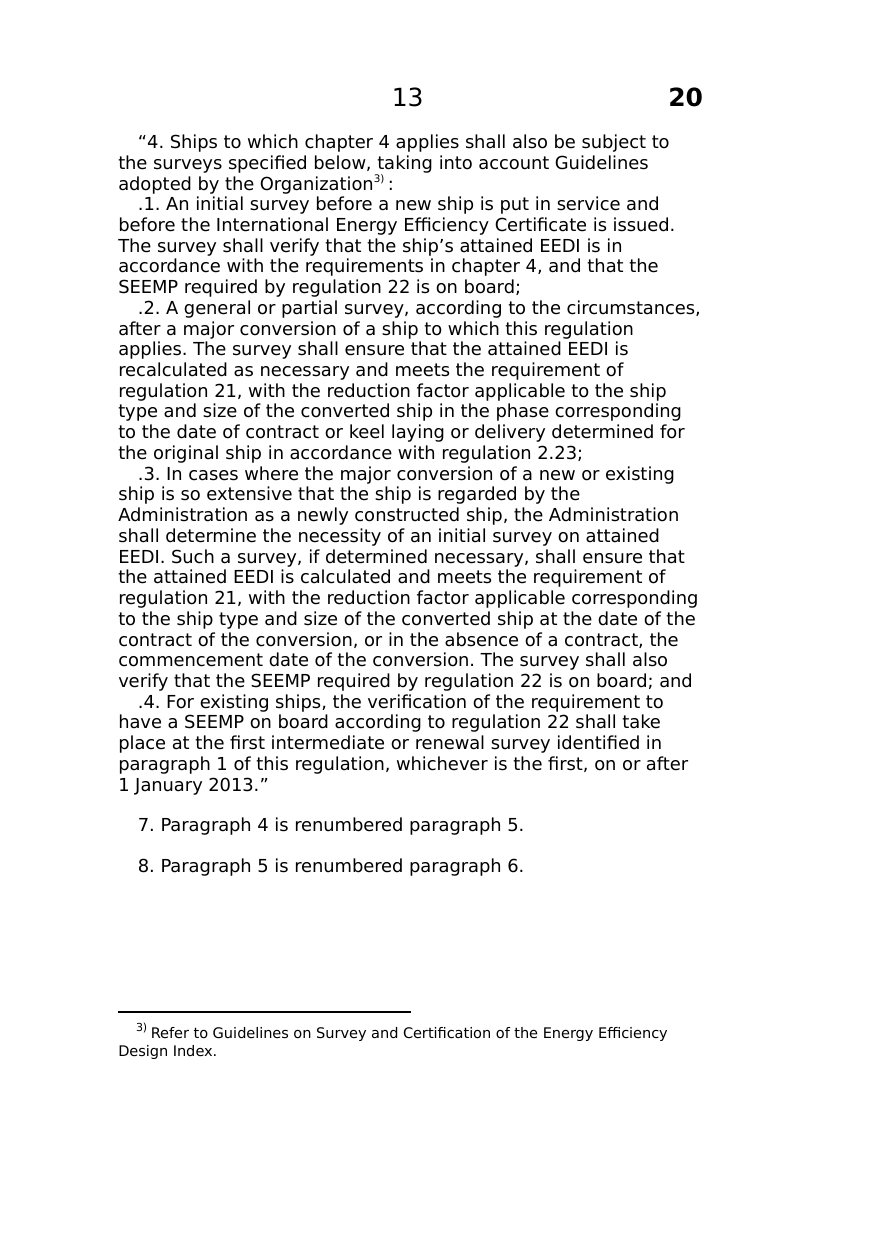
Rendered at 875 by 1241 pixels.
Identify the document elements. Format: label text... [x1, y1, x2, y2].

text .2. A general or partial survey, according to the circumstances, after a major conversion of a ship to which this regulation applies. The survey shall ensure that the attained EEDI is recalculated as necessary and meets the requirement of regulation 21, with the reduction factor applicable to the ship type and size of the converted ship in the phase corresponding to the date of contract or keel laying or delivery determined for the original ship in accordance with regulation 2.23; [118, 298, 703, 463]
text .4. For existing ships, the verification of the requirement to have a SEEMP on board according to regulation 22 shall take place at the first intermediate or renewal survey identified in paragraph 1 of this regulation, whichever is the first, on or after 1 January 2013.” [118, 692, 703, 795]
text 7. Paragraph 4 is renumbered paragraph 5. [118, 815, 703, 836]
text “4. Ships to which chapter 4 applies shall also be subject to the surveys specified below, taking into account Guidelines adopted by the Organization: [118, 132, 703, 194]
text 8. Paragraph 5 is renumbered paragraph 6. [118, 856, 703, 877]
text Refer to Guidelines on Survey and Certification of the Energy Efficiency Design Index. [118, 1021, 703, 1060]
text .3. In cases where the major conversion of a new or existing ship is so extensive that the ship is regarded by the Administration as a newly constructed ship, the Administration shall determine the necessity of an initial survey on attained EEDI. Such a survey, if determined necessary, shall ensure that the attained EEDI is calculated and meets the requirement of regulation 21, with the reduction factor applicable corresponding to the ship type and size of the converted ship at the date of the contract of the conversion, or in the absence of a contract, the commencement date of the conversion. The survey shall also verify that the SEEMP required by regulation 22 is on board; and [118, 463, 703, 692]
text .1. An initial survey before a new ship is put in service and before the International Energy Efficiency Certificate is issued. The survey shall verify that the ship’s attained EEDI is in accordance with the requirements in chapter 4, and that the SEEMP required by regulation 22 is on board; [118, 194, 703, 298]
